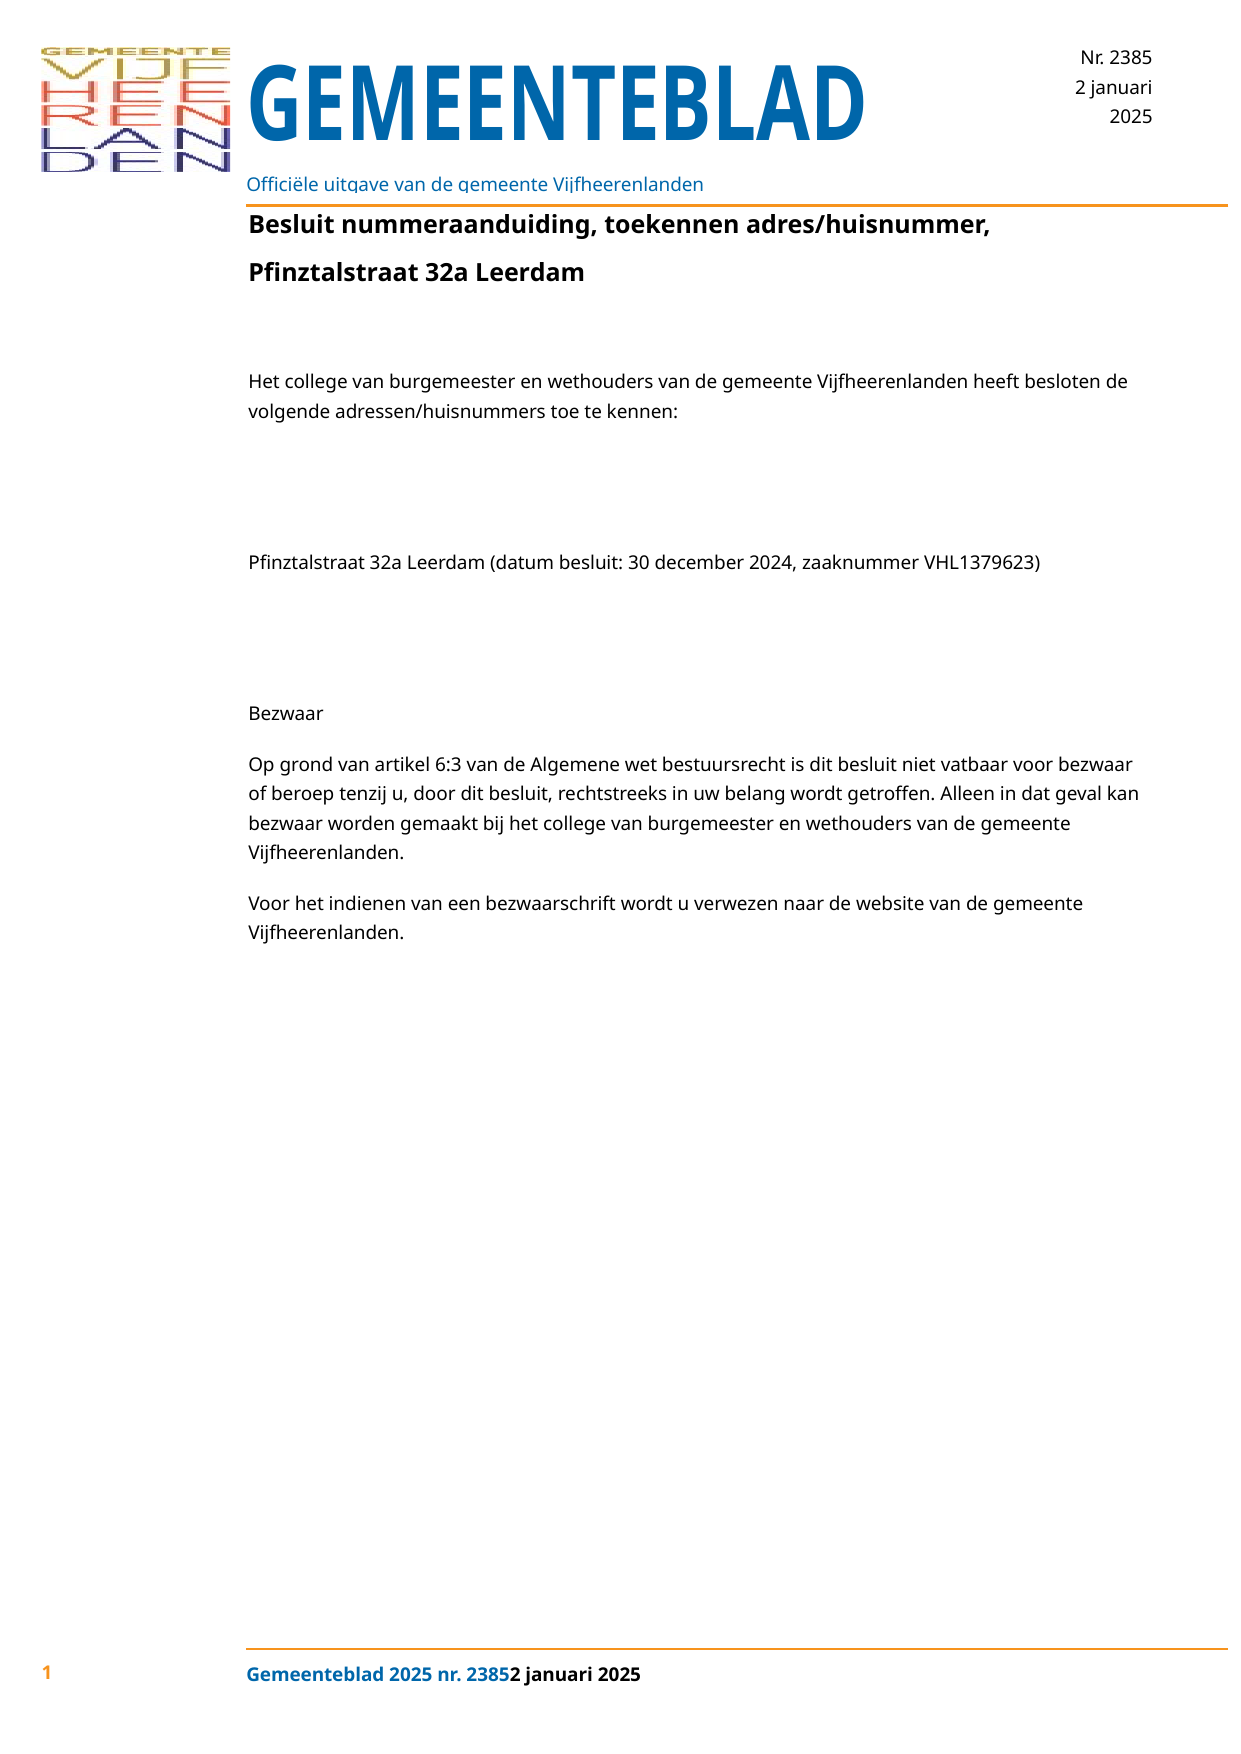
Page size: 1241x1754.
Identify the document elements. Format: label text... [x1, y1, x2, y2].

text Besluit nummeraanduiding, toekennen adres/huisnummer, Pfinztalstraat 32a Leerdam [248, 207, 1152, 288]
text Bezwaar [248, 700, 1152, 726]
text Het college van burgemeester en wethouders van de gemeente Vijfheerenlanden heeft besloten de volgende adressen/huisnummers toe te kennen: [248, 368, 1152, 424]
text Pfinztalstraat 32a Leerdam (datum besluit: 30 december 2024, zaaknummer VHL1379623) [248, 549, 1152, 575]
text Op grond van artikel 6:3 van de Algemene wet bestuursrecht is dit besluit niet vatbaar voor bezwaar of beroep tenzij u, door dit besluit, rechtstreeks in uw belang wordt getroffen. Alleen in dat geval kan bezwaar worden gemaakt bij het college van burgemeester en wethouders van de gemeente Vijfheerenlanden. [248, 751, 1152, 865]
text Voor het indienen van een bezwaarschrift wordt u verwezen naar de website van de gemeente Vijfheerenlanden. [248, 890, 1152, 945]
picture [41, 47, 231, 172]
